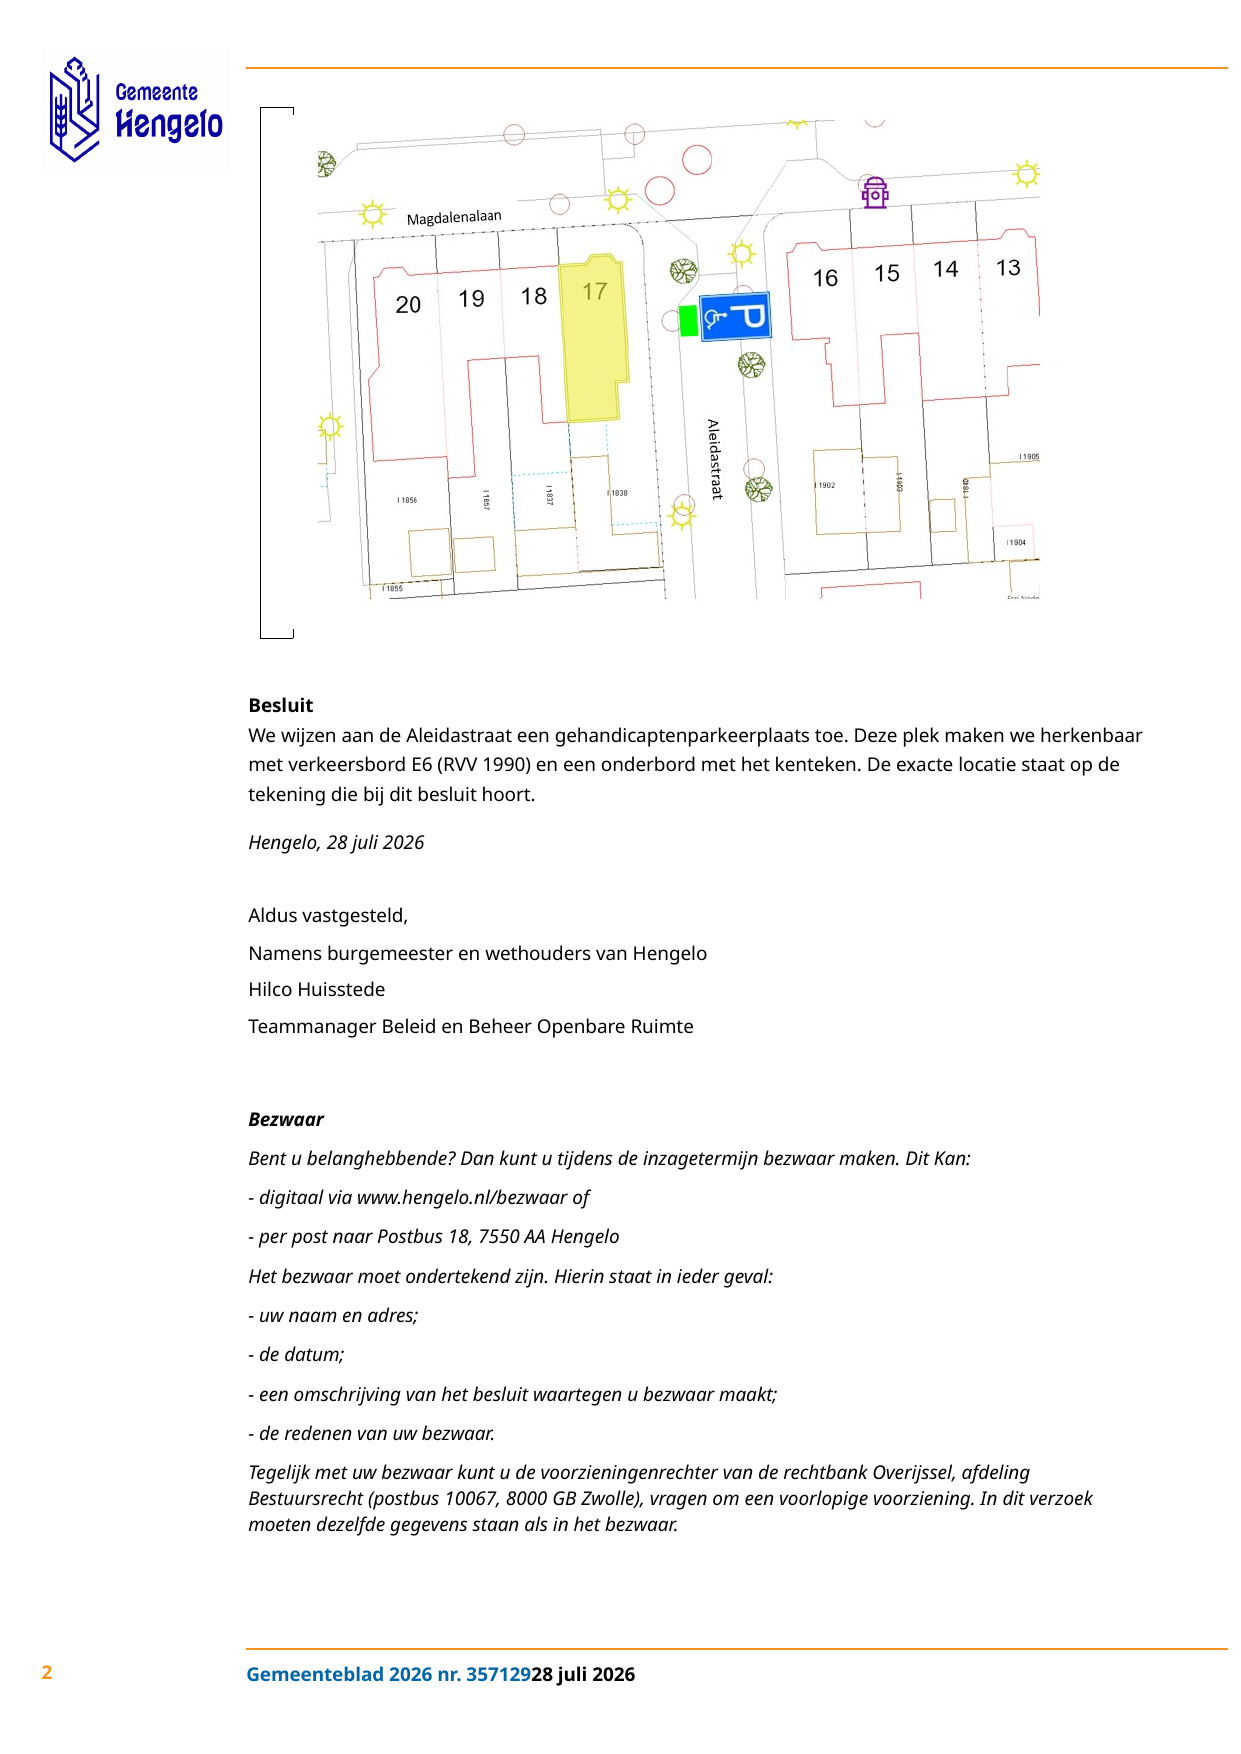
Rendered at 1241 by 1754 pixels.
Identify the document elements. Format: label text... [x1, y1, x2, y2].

text - de redenen van uw bezwaar. [248, 1420, 1152, 1446]
text Bent u belanghebbende? Dan kunt u tijdens de inzagetermijn bezwaar maken. Dit Kan: [248, 1145, 1152, 1171]
text Teammanager Beleid en Beheer Openbare Ruimte [248, 1018, 1152, 1038]
text Besluit [248, 692, 1152, 718]
text Hilco Huisstede [248, 981, 1152, 1001]
text - de datum; [248, 1342, 1152, 1367]
text - uw naam en adres; [248, 1302, 1152, 1328]
text Bezwaar [248, 1106, 1152, 1132]
text We wijzen aan de Aleidastraat een gehandicaptenparkeerplaats toe. Deze plek maken we herkenbaar met verkeersbord E6 (RVV 1990) en een onderbord met het kenteken. De exacte locatie staat op de tekening die bij dit besluit hoort. [248, 722, 1152, 807]
picture [41, 47, 231, 172]
text Het bezwaar moet ondertekend zijn. Hierin staat in ieder geval: [248, 1263, 1152, 1289]
text Hengelo, 28 juli 2026 [248, 829, 1152, 854]
text Tegelijk met uw bezwaar kunt u de voorzieningenrechter van de rechtbank Overijssel, afdeling Bestuursrecht (postbus 10067, 8000 GB Zwolle), vragen om een voorlopige voorziening. In dit verzoek moeten dezelfde gegevens staan als in het bezwaar. [248, 1459, 1152, 1537]
text Aldus vastgesteld, [248, 907, 1152, 927]
text - een omschrijving van het besluit waartegen u bezwaar maakt; [248, 1381, 1152, 1407]
text - digitaal via www.hengelo.nl/bezwaar of [248, 1184, 1152, 1210]
picture [268, 115, 1155, 629]
text - per post naar Postbus 18, 7550 AA Hengelo [248, 1224, 1152, 1249]
text Namens burgemeester en wethouders van Hengelo [248, 944, 1152, 964]
